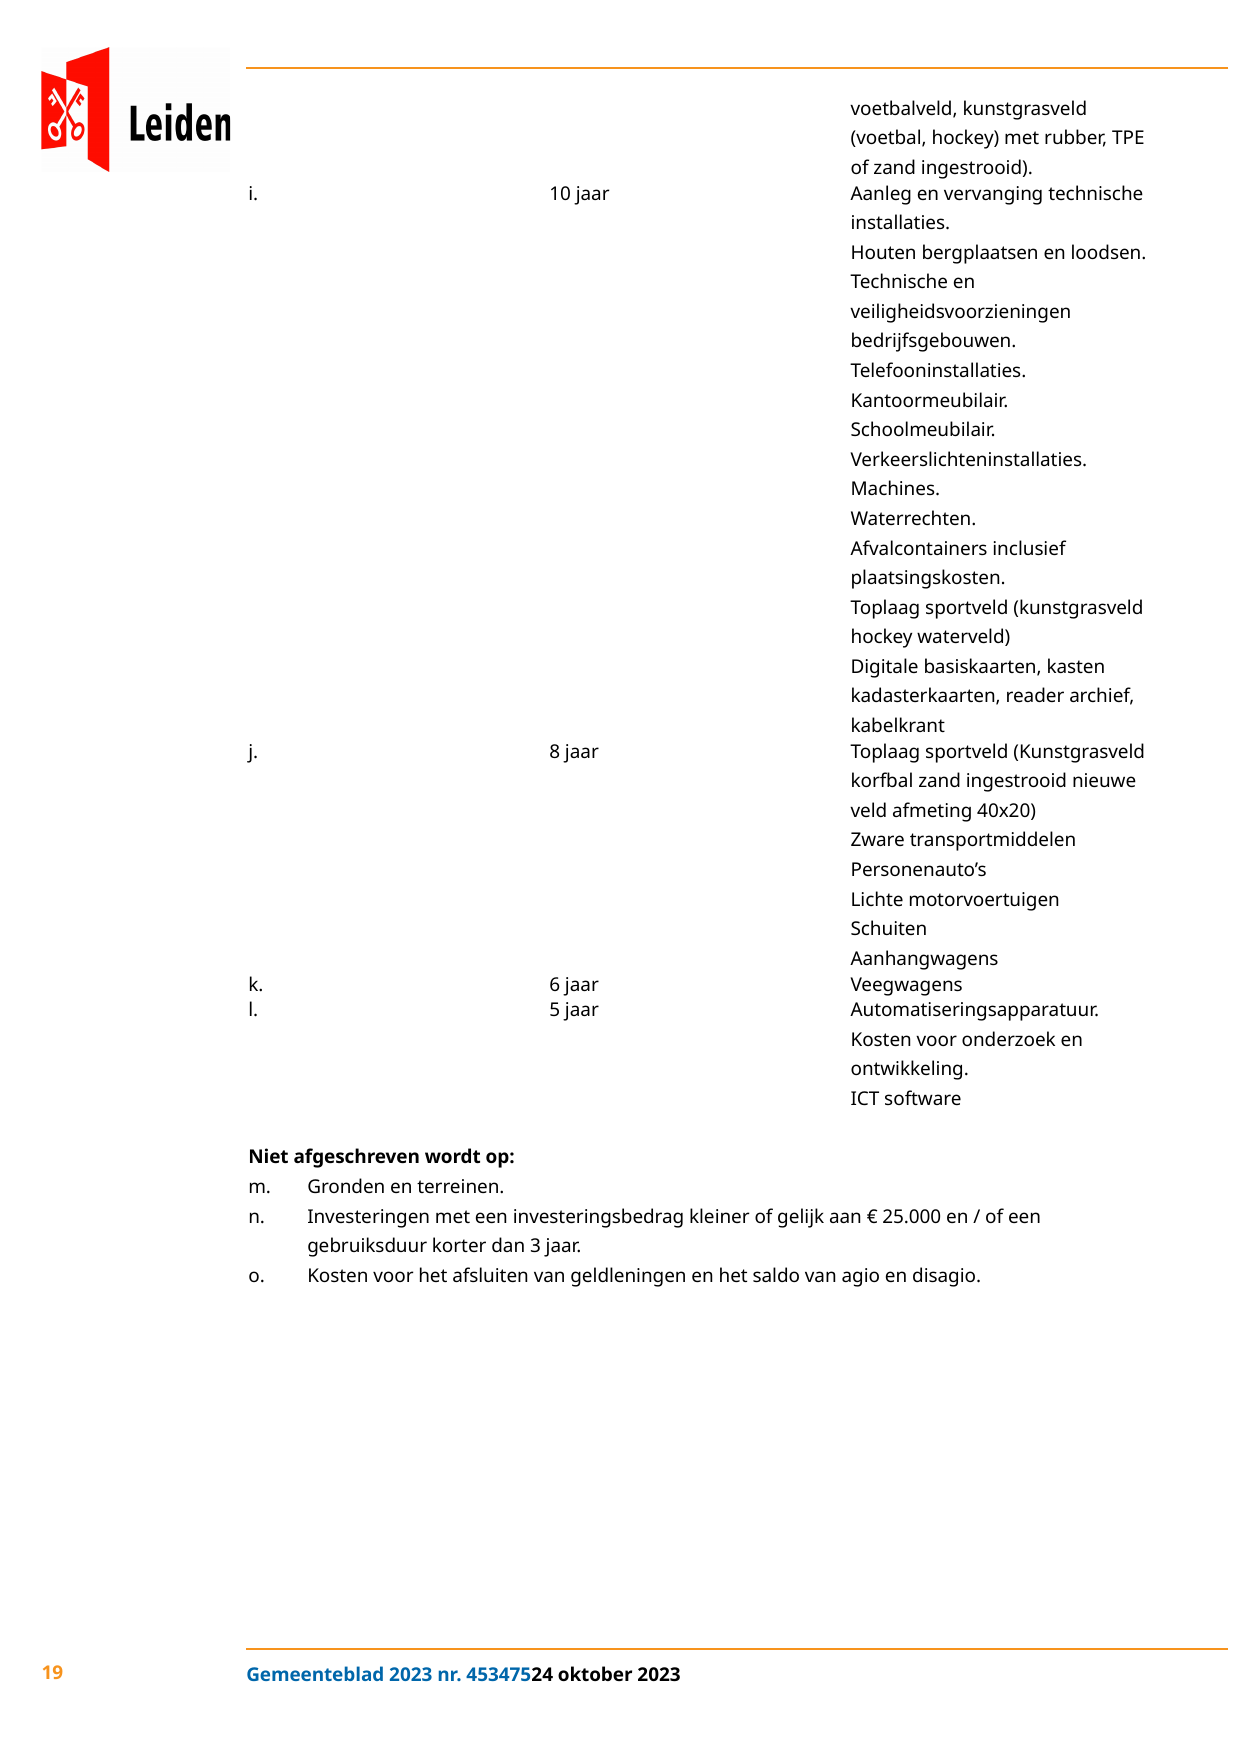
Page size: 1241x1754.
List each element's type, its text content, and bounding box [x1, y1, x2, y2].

table_cell k. [248, 971, 549, 996]
table_cell 10 jaar [549, 180, 850, 738]
table_cell Automatiseringsapparatuur. Kosten voor onderzoek en ontwikkeling. ICT software [850, 996, 1152, 1111]
table_cell 6 jaar [549, 971, 850, 996]
list Investeringen met een investeringsbedrag kleiner of gelijk aan € 25.000 en / of een gebruiksduur korter dan 3 jaar. [248, 1203, 1152, 1258]
table_cell [248, 95, 549, 180]
table_cell Veegwagens [850, 971, 1152, 996]
picture [41, 47, 231, 172]
list Kosten voor het afsluiten van geldleningen en het saldo van agio en disagio. [248, 1262, 1152, 1288]
list Gronden en terreinen. [248, 1173, 1152, 1199]
table_cell l. [248, 996, 549, 1111]
table_cell 5 jaar [549, 996, 850, 1111]
table_cell Toplaag sportveld (Kunstgrasveld korfbal zand ingestrooid nieuwe veld afmeting 40x20) Zware transportmiddelen Personenauto’s Lichte motorvoertuigen Schuiten Aanhangwagens [850, 738, 1152, 971]
table_cell voetbalveld, kunstgrasveld (voetbal, hockey) met rubber, TPE of zand ingestrooid). [850, 95, 1152, 180]
table_cell j. [248, 738, 549, 971]
table_cell [549, 95, 850, 180]
text Niet afgeschreven wordt op: [248, 1144, 1152, 1169]
table_cell Aanleg en vervanging technische installaties. Houten bergplaatsen en loodsen. Technische en veiligheidsvoorzieningen bedrijfsgebouwen. Telefooninstallaties. Kantoormeubilair. Schoolmeubilair. Verkeerslichteninstallaties. Machines. Waterrechten. Afvalcontainers inclusief plaatsingskosten. Toplaag sportveld (kunstgrasveld hockey waterveld) Digitale basiskaarten, kasten kadasterkaarten, reader archief, kabelkrant [850, 180, 1152, 738]
table_cell i. [248, 180, 549, 738]
table_cell 8 jaar [549, 738, 850, 971]
